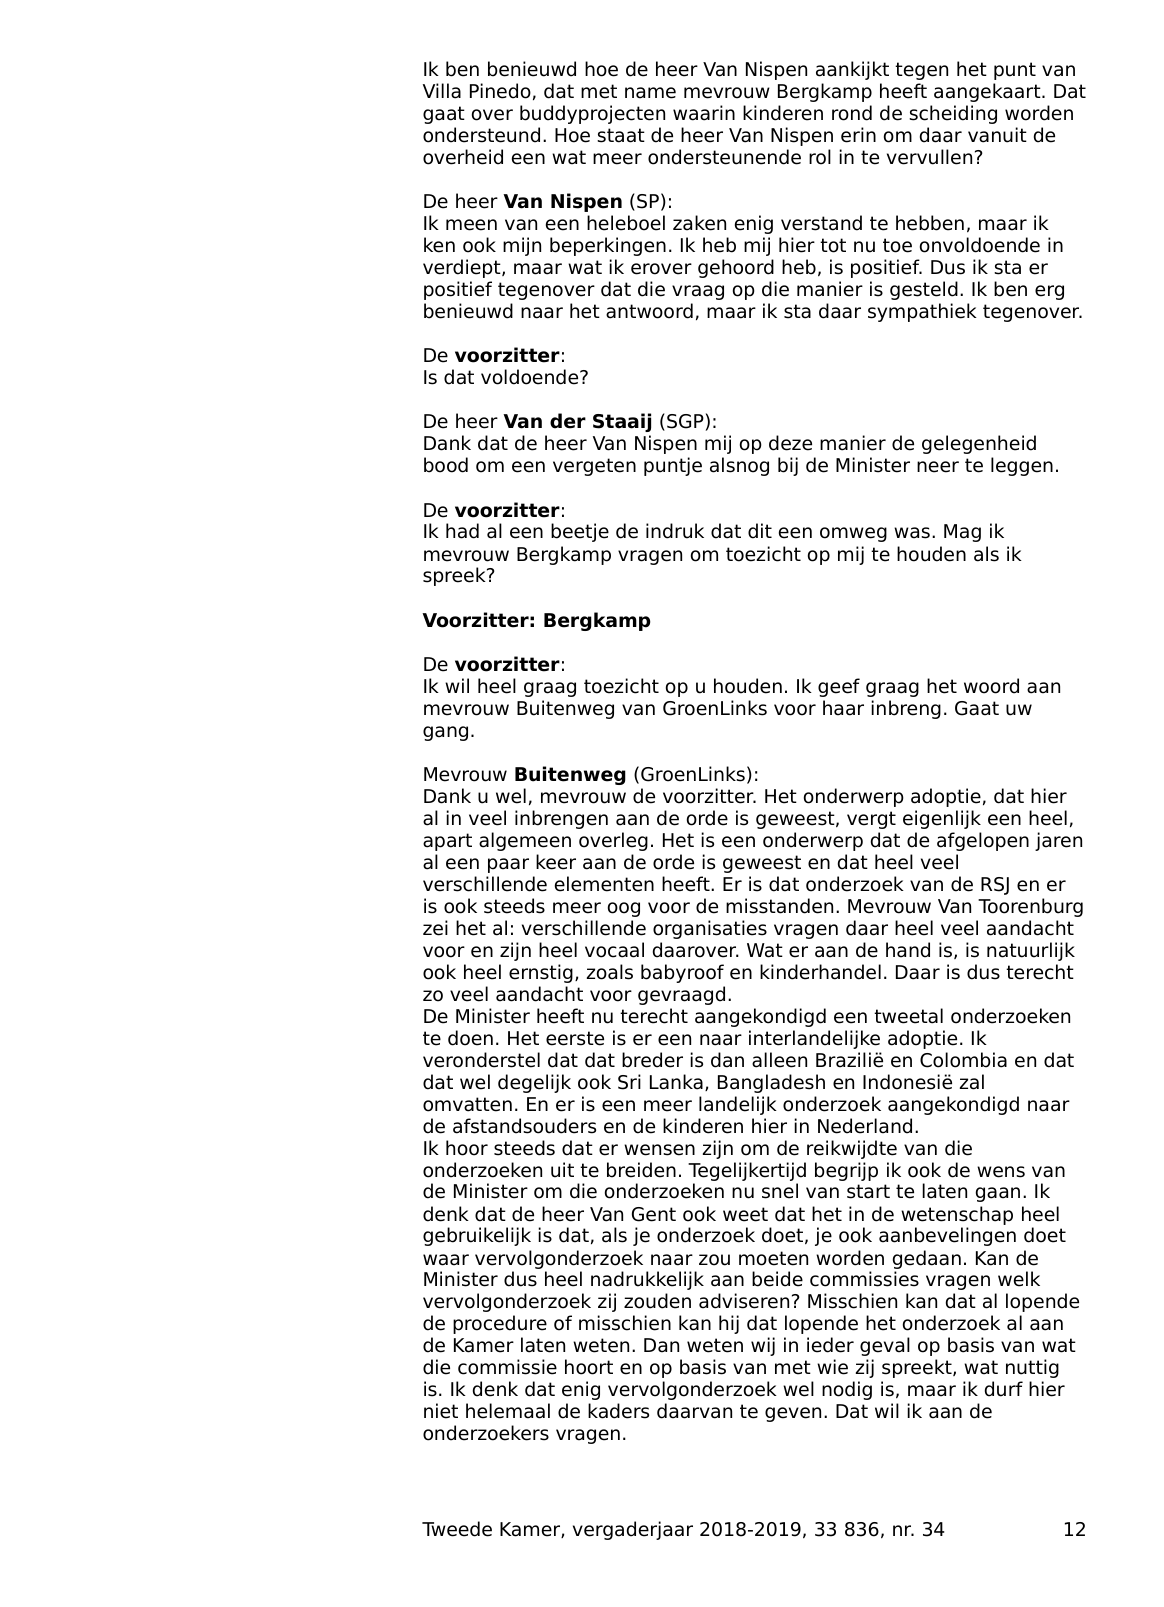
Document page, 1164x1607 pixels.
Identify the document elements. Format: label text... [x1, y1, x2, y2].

text Is dat voldoende? [422, 367, 1087, 389]
text Dank dat de heer Van Nispen mij op deze manier de gelegenheid bood om een vergeten puntje alsnog bij de Minister neer te leggen. [422, 433, 1087, 477]
text De Minister heeft nu terecht aangekondigd een tweetal onderzoeken te doen. Het eerste is er een naar interlandelijke adoptie. Ik veronderstel dat dat breder is dan alleen Brazilië en Colombia en dat dat wel degelijk ook Sri Lanka, Bangladesh en Indonesië zal omvatten. En er is een meer landelijk onderzoek aangekondigd naar de afstandsouders en de kinderen hier in Nederland. [422, 1006, 1087, 1137]
text Ik wil heel graag toezicht op u houden. Ik geef graag het woord aan mevrouw Buitenweg van GroenLinks voor haar inbreng. Gaat uw gang. [422, 676, 1087, 742]
text Ik ben benieuwd hoe de heer Van Nispen aankijkt tegen het punt van Villa Pinedo, dat met name mevrouw Bergkamp heeft aangekaart. Dat gaat over buddyprojecten waarin kinderen rond de scheiding worden ondersteund. Hoe staat de heer Van Nispen erin om daar vanuit de overheid een wat meer ondersteunende rol in te vervullen? [422, 59, 1087, 169]
text Mevrouw Buitenweg (GroenLinks): [422, 764, 1087, 786]
text De heer Van Nispen (SP): [422, 191, 1087, 213]
text Ik meen van een heleboel zaken enig verstand te hebben, maar ik ken ook mijn beperkingen. Ik heb mij hier tot nu toe onvoldoende in verdiept, maar wat ik erover gehoord heb, is positief. Dus ik sta er positief tegenover dat die vraag op die manier is gesteld. Ik ben erg benieuwd naar het antwoord, maar ik sta daar sympathiek tegenover. [422, 213, 1087, 323]
subtitle Voorzitter: Bergkamp [422, 609, 1087, 632]
text De voorzitter: [422, 345, 1087, 367]
text De voorzitter: [422, 499, 1087, 521]
text Ik had al een beetje de indruk dat dit een omweg was. Mag ik mevrouw Bergkamp vragen om toezicht op mij te houden als ik spreek? [422, 521, 1087, 587]
text De heer Van der Staaij (SGP): [422, 411, 1087, 433]
text De voorzitter: [422, 654, 1087, 676]
text Ik hoor steeds dat er wensen zijn om de reikwijdte van die onderzoeken uit te breiden. Tegelijkertijd begrijp ik ook de wens van de Minister om die onderzoeken nu snel van start te laten gaan. Ik denk dat de heer Van Gent ook weet dat het in de wetenschap heel gebruikelijk is dat, als je onderzoek doet, je ook aanbevelingen doet waar vervolgonderzoek naar zou moeten worden gedaan. Kan de Minister dus heel nadrukkelijk aan beide commissies vragen welk vervolgonderzoek zij zouden adviseren? Misschien kan dat al lopende de procedure of misschien kan hij dat lopende het onderzoek al aan de Kamer laten weten. Dan weten wij in ieder geval op basis van wat die commissie hoort en op basis van met wie zij spreekt, wat nuttig is. Ik denk dat enig vervolgonderzoek wel nodig is, maar ik durf hier niet helemaal de kaders daarvan te geven. Dat wil ik aan de onderzoekers vragen. [422, 1137, 1087, 1445]
text Dank u wel, mevrouw de voorzitter. Het onderwerp adoptie, dat hier al in veel inbrengen aan de orde is geweest, vergt eigenlijk een heel, apart algemeen overleg. Het is een onderwerp dat de afgelopen jaren al een paar keer aan de orde is geweest en dat heel veel verschillende elementen heeft. Er is dat onderzoek van de RSJ en er is ook steeds meer oog voor de misstanden. Mevrouw Van Toorenburg zei het al: verschillende organisaties vragen daar heel veel aandacht voor en zijn heel vocaal daarover. Wat er aan de hand is, is natuurlijk ook heel ernstig, zoals babyroof en kinderhandel. Daar is dus terecht zo veel aandacht voor gevraagd. [422, 786, 1087, 1006]
